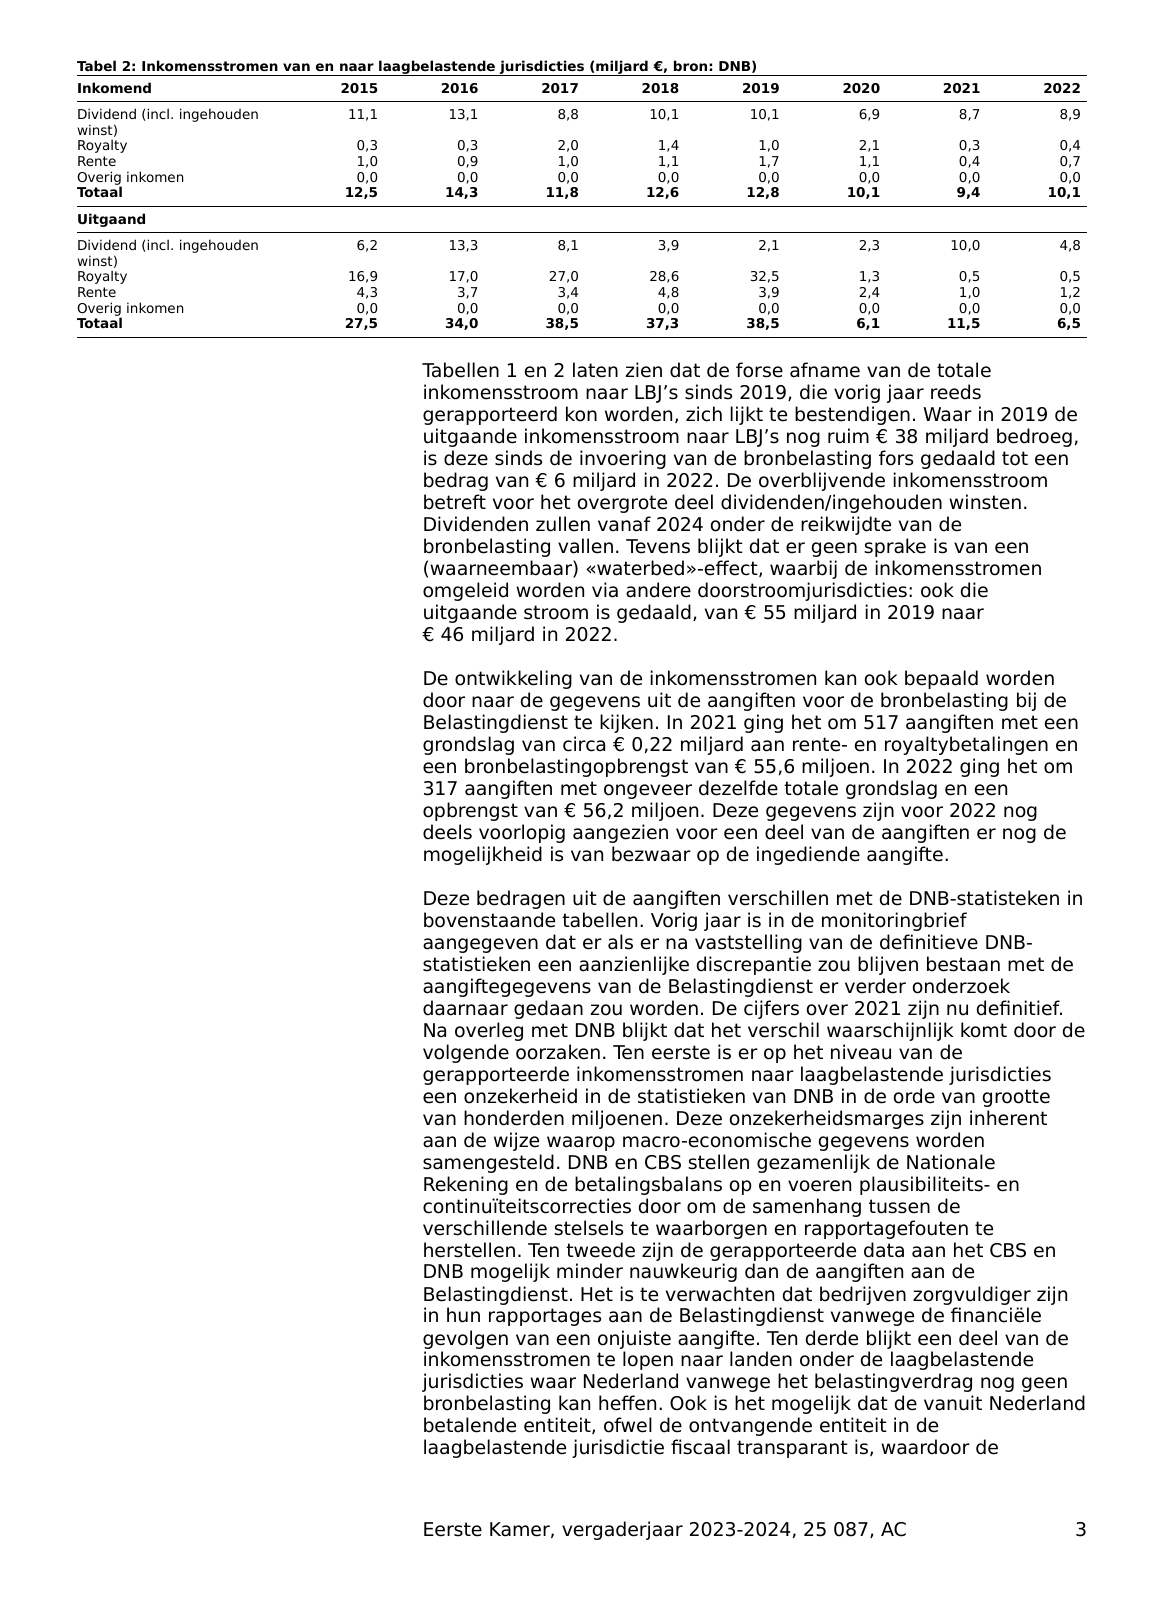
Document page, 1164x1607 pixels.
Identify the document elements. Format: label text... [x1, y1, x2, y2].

table_cell 0,0 [685, 301, 785, 316]
table_cell 10,1 [785, 185, 886, 206]
table_cell 11,5 [886, 316, 986, 337]
table_cell 3,4 [484, 285, 584, 301]
table_cell 0,0 [986, 170, 1087, 185]
table_cell Totaal [77, 316, 283, 337]
table_cell [284, 207, 384, 232]
table_cell 4,3 [284, 285, 384, 301]
table_cell 0,0 [484, 301, 584, 316]
table_cell 2,0 [484, 138, 584, 154]
table_cell 16,9 [284, 269, 384, 285]
table_cell 1,1 [785, 154, 886, 169]
table_cell 10,1 [986, 185, 1087, 206]
table_cell 10,1 [685, 102, 785, 138]
table_cell 2,1 [785, 138, 886, 154]
table_cell 14,3 [384, 185, 484, 206]
table_cell 11,1 [284, 102, 384, 138]
table_cell Royalty [77, 269, 283, 285]
table_cell 2018 [585, 76, 685, 101]
table_cell 8,8 [484, 102, 584, 138]
table_cell 3,9 [585, 233, 685, 269]
table_cell 13,1 [384, 102, 484, 138]
table_cell 1,1 [585, 154, 685, 169]
table_cell 0,0 [384, 301, 484, 316]
table_cell 0,3 [886, 138, 986, 154]
table_cell 0,0 [886, 301, 986, 316]
table_cell 12,8 [685, 185, 785, 206]
table_cell 0,0 [585, 301, 685, 316]
table_cell 2022 [986, 76, 1087, 101]
table_cell 10,1 [585, 102, 685, 138]
table_cell Rente [77, 285, 283, 301]
table_cell 4,8 [986, 233, 1087, 269]
table_cell Overig inkomen [77, 301, 283, 316]
table_cell 1,4 [585, 138, 685, 154]
table_cell 0,3 [384, 138, 484, 154]
table_cell [685, 207, 785, 232]
table_cell 2015 [284, 76, 384, 101]
table_cell 1,0 [284, 154, 384, 169]
table_cell [785, 207, 886, 232]
table_cell 1,0 [685, 138, 785, 154]
table_cell 38,5 [685, 316, 785, 337]
table_cell 11,8 [484, 185, 584, 206]
table_cell 1,2 [986, 285, 1087, 301]
table_cell Overig inkomen [77, 170, 283, 185]
table_cell 0,3 [284, 138, 384, 154]
table_cell 6,2 [284, 233, 384, 269]
table_cell 27,5 [284, 316, 384, 337]
table_cell 13,3 [384, 233, 484, 269]
text De ontwikkeling van de inkomensstromen kan ook bepaald worden door naar de gegevens uit de aangiften voor de bronbelasting bij de Belastingdienst te kijken. In 2021 ging het om 517 aangiften met een grondslag van circa € 0,22 miljard aan rente- en royaltybetalingen en een bronbelastingopbrengst van € 55,6 miljoen. In 2022 ging het om 317 aangiften met ongeveer dezelfde totale grondslag en een opbrengst van € 56,2 miljoen. Deze gegevens zijn voor 2022 nog deels voorlopig aangezien voor een deel van de aangiften er nog de mogelijkheid is van bezwaar op de ingediende aangifte. [422, 668, 1087, 866]
table_cell [886, 207, 986, 232]
table_cell 10,0 [886, 233, 986, 269]
table_cell 2021 [886, 76, 986, 101]
table_cell 4,8 [585, 285, 685, 301]
table_cell 0,4 [886, 154, 986, 169]
table_cell 2020 [785, 76, 886, 101]
table_header Tabel 2: Inkomensstromen van en naar laagbelastende jurisdicties (miljard €, bron: DNB) [77, 59, 1087, 75]
table_cell 0,4 [986, 138, 1087, 154]
table_cell [585, 207, 685, 232]
table_cell 37,3 [585, 316, 685, 337]
table_cell 17,0 [384, 269, 484, 285]
table_cell 12,6 [585, 185, 685, 206]
table_cell 2019 [685, 76, 785, 101]
table_cell Rente [77, 154, 283, 169]
table_cell 1,0 [886, 285, 986, 301]
table_cell 34,0 [384, 316, 484, 337]
table_cell 0,0 [585, 170, 685, 185]
table_cell 2,4 [785, 285, 886, 301]
table_cell 6,1 [785, 316, 886, 337]
table_cell 0,0 [886, 170, 986, 185]
table_cell 27,0 [484, 269, 584, 285]
table_cell Dividend (incl. ingehouden winst) [77, 102, 283, 138]
table_cell 3,9 [685, 285, 785, 301]
table_cell Uitgaand [77, 207, 283, 232]
text Deze bedragen uit de aangiften verschillen met de DNB-statisteken in bovenstaande tabellen. Vorig jaar is in de monitoringbrief aangegeven dat er als er na vaststelling van de definitieve DNB-statistieken een aanzienlijke discrepantie zou blijven bestaan met de aangiftegegevens van de Belastingdienst er verder onderzoek daarnaar gedaan zou worden. De cijfers over 2021 zijn nu definitief. Na overleg met DNB blijkt dat het verschil waarschijnlijk komt door de volgende oorzaken. Ten eerste is er op het niveau van de gerapporteerde inkomensstromen naar laagbelastende jurisdicties een onzekerheid in de statistieken van DNB in de orde van grootte van honderden miljoenen. Deze onzekerheidsmarges zijn inherent aan de wijze waarop macro-economische gegevens worden samengesteld. DNB en CBS stellen gezamenlijk de Nationale Rekening en de betalingsbalans op en voeren plausibiliteits- en continuïteitscorrecties door om de samenhang tussen de verschillende stelsels te waarborgen en rapportagefouten te herstellen. Ten tweede zijn de gerapporteerde data aan het CBS en DNB mogelijk minder nauwkeurig dan de aangiften aan de Belastingdienst. Het is te verwachten dat bedrijven zorgvuldiger zijn in hun rapportages aan de Belastingdienst vanwege de financiële gevolgen van een onjuiste aangifte. Ten derde blijkt een deel van de inkomensstromen te lopen naar landen onder de laagbelastende jurisdicties waar Nederland vanwege het belastingverdrag nog geen bronbelasting kan heffen. Ook is het mogelijk dat de vanuit Nederland betalende entiteit, ofwel de ontvangende entiteit in de laagbelastende jurisdictie fiscaal transparant is, waardoor de [422, 888, 1087, 1459]
table_cell 28,6 [585, 269, 685, 285]
table_cell 8,7 [886, 102, 986, 138]
table_cell 0,0 [785, 170, 886, 185]
table_cell 2,1 [685, 233, 785, 269]
table_cell 0,5 [986, 269, 1087, 285]
table_cell 0,9 [384, 154, 484, 169]
table_cell Royalty [77, 138, 283, 154]
table_cell 1,7 [685, 154, 785, 169]
table_cell 0,0 [785, 301, 886, 316]
table_cell 0,0 [685, 170, 785, 185]
table_cell Inkomend [77, 76, 283, 101]
table_cell [484, 207, 584, 232]
table_cell [384, 207, 484, 232]
table_cell 32,5 [685, 269, 785, 285]
table_cell [986, 207, 1087, 232]
table_cell 6,5 [986, 316, 1087, 337]
table_cell 2,3 [785, 233, 886, 269]
table_cell 0,0 [484, 170, 584, 185]
table_cell 0,5 [886, 269, 986, 285]
text Tabellen 1 en 2 laten zien dat de forse afname van de totale inkomensstroom naar LBJ’s sinds 2019, die vorig jaar reeds gerapporteerd kon worden, zich lijkt te bestendigen. Waar in 2019 de uitgaande inkomensstroom naar LBJ’s nog ruim € 38 miljard bedroeg, is deze sinds de invoering van de bronbelasting fors gedaald tot een bedrag van € 6 miljard in 2022. De overblijvende inkomensstroom betreft voor het overgrote deel dividenden/ingehouden winsten. Dividenden zullen vanaf 2024 onder de reikwijdte van de bronbelasting vallen. Tevens blijkt dat er geen sprake is van een (waarneembaar) «waterbed»-effect, waarbij de inkomensstromen omgeleid worden via andere doorstroomjurisdicties: ook die uitgaande stroom is gedaald, van € 55 miljard in 2019 naar € 46 miljard in 2022. [422, 360, 1087, 646]
table_cell 2017 [484, 76, 584, 101]
table_cell 3,7 [384, 285, 484, 301]
table_cell 0,0 [384, 170, 484, 185]
table_cell 12,5 [284, 185, 384, 206]
table_cell Totaal [77, 185, 283, 206]
table_cell 8,9 [986, 102, 1087, 138]
table_cell 0,0 [986, 301, 1087, 316]
table_cell Dividend (incl. ingehouden winst) [77, 233, 283, 269]
table_cell 8,1 [484, 233, 584, 269]
table_cell 0,7 [986, 154, 1087, 169]
table_cell 2016 [384, 76, 484, 101]
table_cell 38,5 [484, 316, 584, 337]
table_cell 0,0 [284, 170, 384, 185]
table_cell 1,0 [484, 154, 584, 169]
table_cell 9,4 [886, 185, 986, 206]
table_cell 1,3 [785, 269, 886, 285]
table_cell 0,0 [284, 301, 384, 316]
table_cell 6,9 [785, 102, 886, 138]
